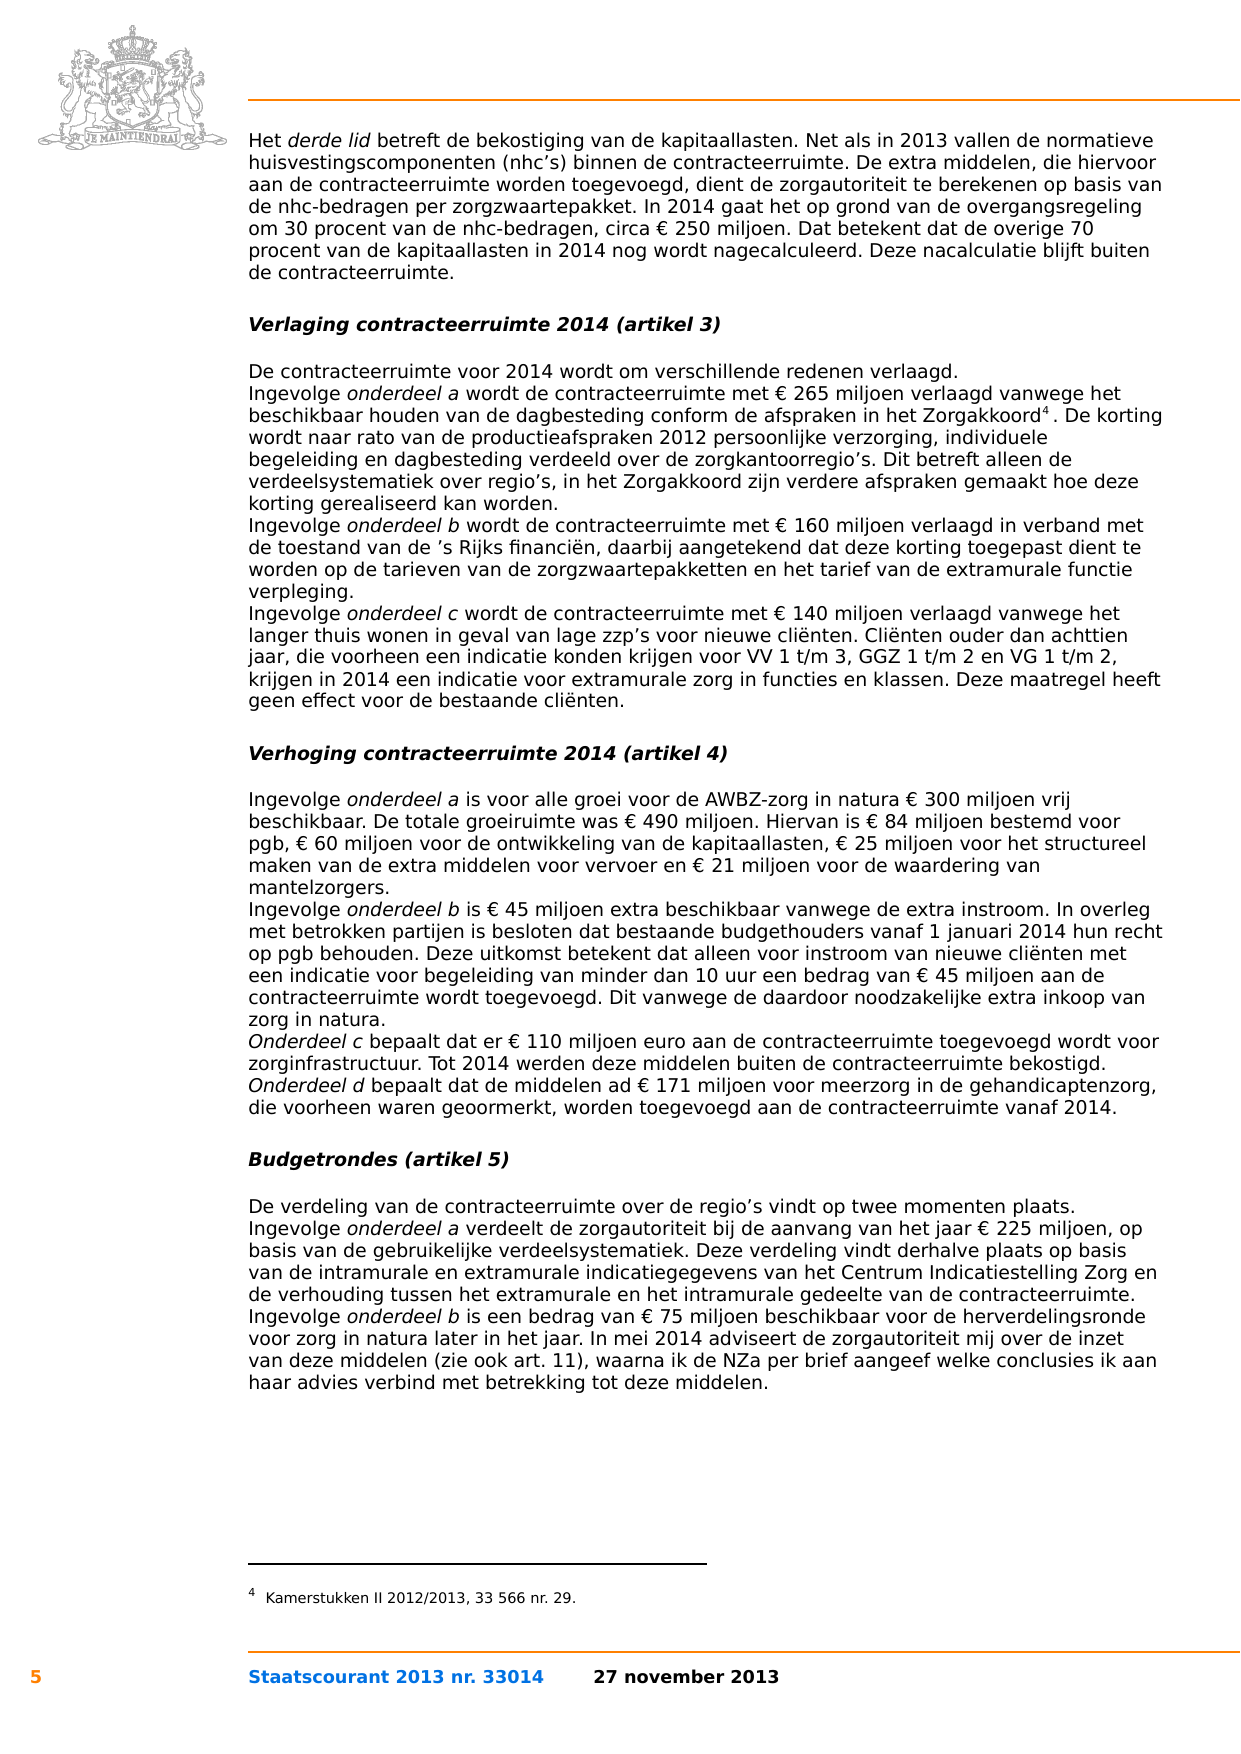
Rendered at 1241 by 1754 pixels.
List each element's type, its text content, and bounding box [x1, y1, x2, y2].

text Ingevolge onderdeel a verdeelt de zorgautoriteit bij de aanvang van het jaar € 225 miljoen, op basis van de gebruikelijke verdeelsystematiek. Deze verdeling vindt derhalve plaats op basis van de intramurale en extramurale indicatiegegevens van het Centrum Indicatiestelling Zorg en de verhouding tussen het extramurale en het intramurale gedeelte van de contracteerruimte. [248, 1218, 1163, 1306]
text Ingevolge onderdeel b is € 45 miljoen extra beschikbaar vanwege de extra instroom. In overleg met betrokken partijen is besloten dat bestaande budgethouders vanaf 1 januari 2014 hun recht op pgb behouden. Deze uitkomst betekent dat alleen voor instroom van nieuwe cliënten met een indicatie voor begeleiding van minder dan 10 uur een bedrag van € 45 miljoen aan de contracteerruimte wordt toegevoegd. Dit vanwege de daardoor noodzakelijke extra inkoop van zorg in natura. [248, 899, 1163, 1031]
text Onderdeel c bepaalt dat er € 110 miljoen euro aan de contracteerruimte toegevoegd wordt voor zorginfrastructuur. Tot 2014 werden deze middelen buiten de contracteerruimte bekostigd. [248, 1031, 1163, 1075]
subtitle Budgetrondes (artikel 5) [248, 1149, 1163, 1171]
subtitle Verlaging contracteerruimte 2014 (artikel 3) [248, 314, 1163, 336]
text Kamerstukken II 2012/2013, 33 566 nr. 29. [248, 1586, 1163, 1608]
subtitle Verhoging contracteerruimte 2014 (artikel 4) [248, 742, 1163, 764]
text Ingevolge onderdeel b is een bedrag van € 75 miljoen beschikbaar voor de herverdelingsronde voor zorg in natura later in het jaar. In mei 2014 adviseert de zorgautoriteit mij over de inzet van deze middelen (zie ook art. 11), waarna ik de NZa per brief aangeef welke conclusies ik aan haar advies verbind met betrekking tot deze middelen. [248, 1306, 1163, 1394]
text De verdeling van de contracteerruimte over de regio’s vindt op twee momenten plaats. [248, 1196, 1163, 1218]
picture [38, 25, 227, 150]
text Onderdeel d bepaalt dat de middelen ad € 171 miljoen voor meerzorg in de gehandicaptenzorg, die voorheen waren geoormerkt, worden toegevoegd aan de contracteerruimte vanaf 2014. [248, 1075, 1163, 1119]
text Het derde lid betreft de bekostiging van de kapitaallasten. Net als in 2013 vallen de normatieve huisvestingscomponenten (nhc’s) binnen de contracteerruimte. De extra middelen, die hiervoor aan de contracteerruimte worden toegevoegd, dient de zorgautoriteit te berekenen op basis van de nhc-bedragen per zorgzwaartepakket. In 2014 gaat het op grond van de overgangsregeling om 30 procent van de nhc-bedragen, circa € 250 miljoen. Dat betekent dat de overige 70 procent van de kapitaallasten in 2014 nog wordt nagecalculeerd. Deze nacalculatie blijft buiten de contracteerruimte. [248, 130, 1163, 284]
text Ingevolge onderdeel b wordt de contracteerruimte met € 160 miljoen verlaagd in verband met de toestand van de ’s Rijks financiën, daarbij aangetekend dat deze korting toegepast dient te worden op de tarieven van de zorgzwaartepakketten en het tarief van de extramurale functie verpleging. [248, 514, 1163, 602]
text Ingevolge onderdeel c wordt de contracteerruimte met € 140 miljoen verlaagd vanwege het langer thuis wonen in geval van lage zzp’s voor nieuwe cliënten. Cliënten ouder dan achttien jaar, die voorheen een indicatie konden krijgen voor VV 1 t/m 3, GGZ 1 t/m 2 en VG 1 t/m 2, krijgen in 2014 een indicatie voor extramurale zorg in functies en klassen. Deze maatregel heeft geen effect voor de bestaande cliënten. [248, 602, 1163, 712]
text Ingevolge onderdeel a wordt de contracteerruimte met € 265 miljoen verlaagd vanwege het beschikbaar houden van de dagbesteding conform de afspraken in het Zorgakkoord. De korting wordt naar rato van de productieafspraken 2012 persoonlijke verzorging, individuele begeleiding en dagbesteding verdeeld over de zorgkantoorregio’s. Dit betreft alleen de verdeelsystematiek over regio’s, in het Zorgakkoord zijn verdere afspraken gemaakt hoe deze korting gerealiseerd kan worden. [248, 383, 1163, 514]
text Ingevolge onderdeel a is voor alle groei voor de AWBZ-zorg in natura € 300 miljoen vrij beschikbaar. De totale groeiruimte was € 490 miljoen. Hiervan is € 84 miljoen bestemd voor pgb, € 60 miljoen voor de ontwikkeling van de kapitaallasten, € 25 miljoen voor het structureel maken van de extra middelen voor vervoer en € 21 miljoen voor de waardering van mantelzorgers. [248, 789, 1163, 899]
text De contracteerruimte voor 2014 wordt om verschillende redenen verlaagd. [248, 361, 1163, 383]
